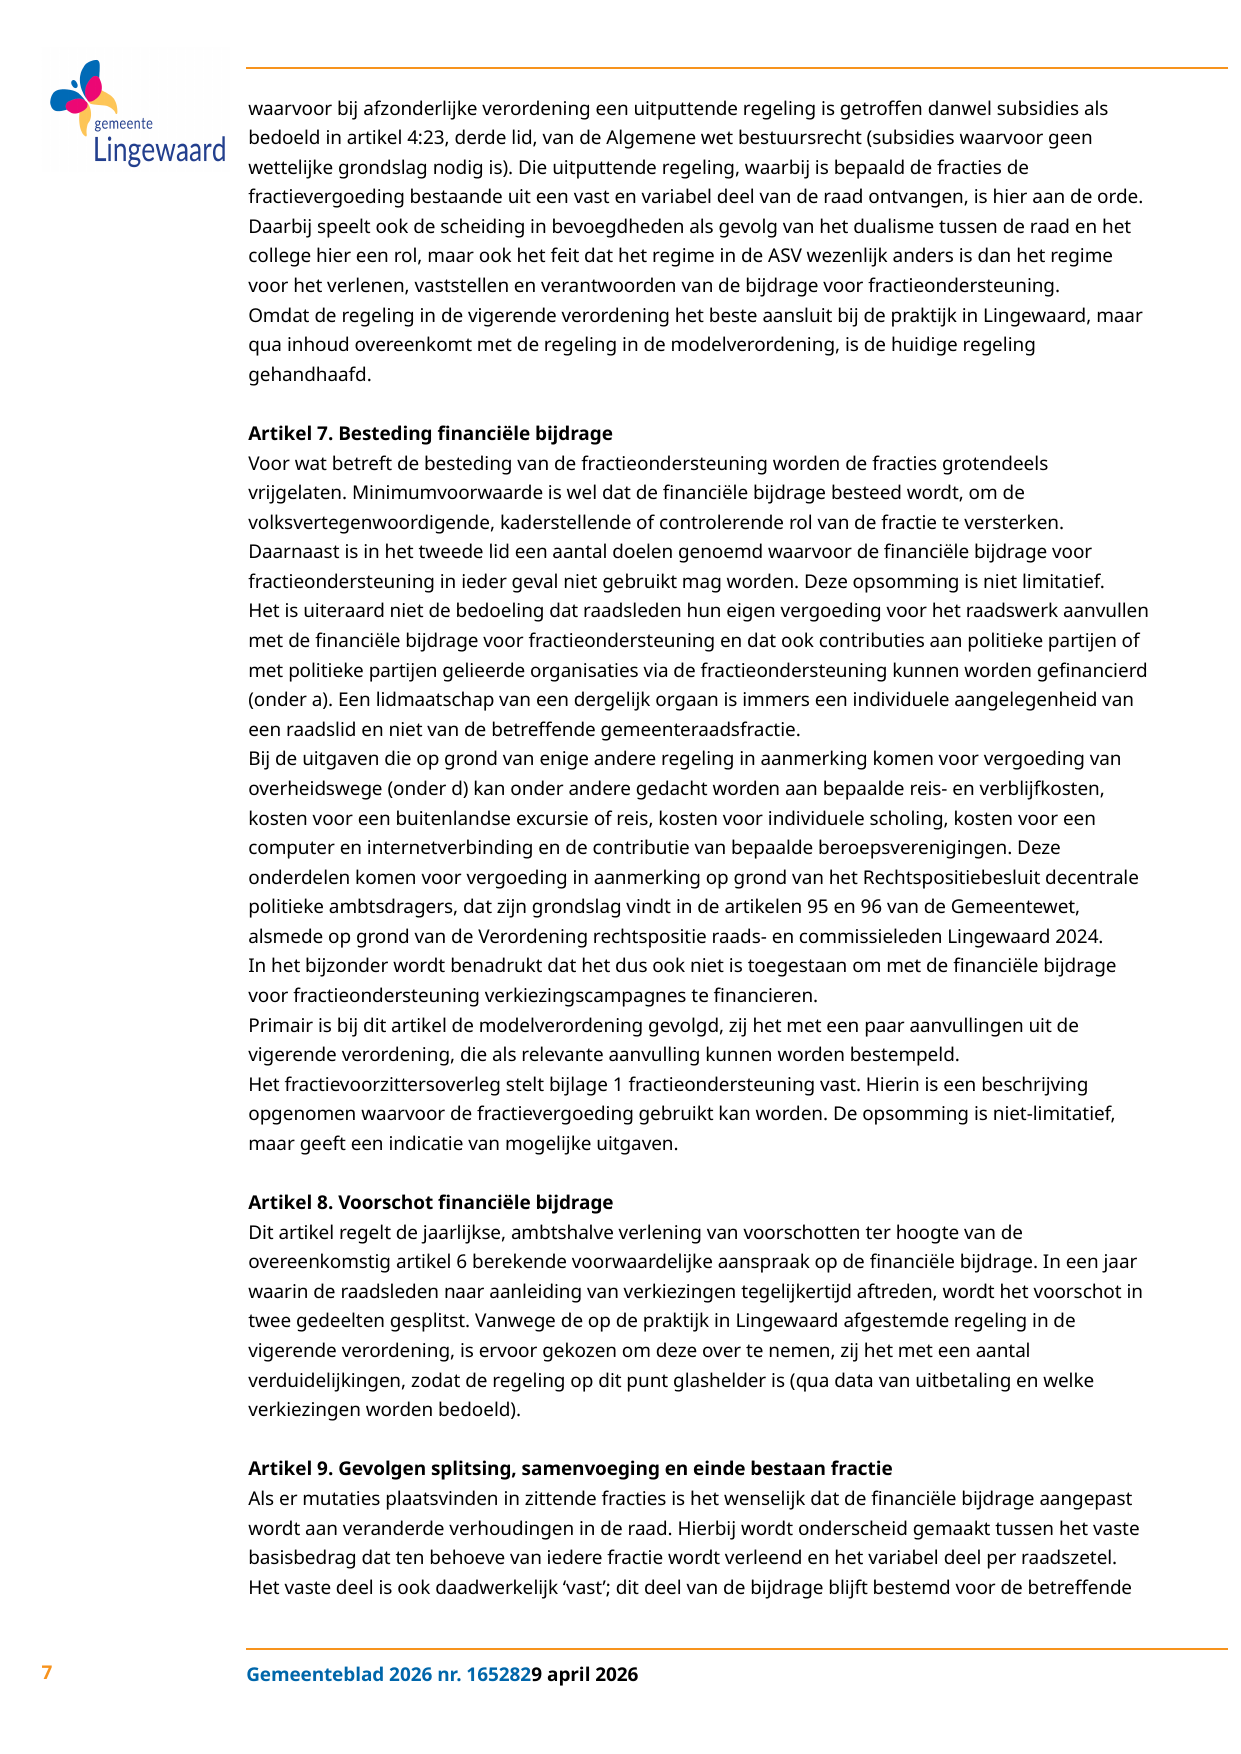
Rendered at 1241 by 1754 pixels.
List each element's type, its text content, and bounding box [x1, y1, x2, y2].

text Primair is bij dit artikel de modelverordening gevolgd, zij het met een paar aanvullingen uit de vigerende verordening, die als relevante aanvulling kunnen worden bestempeld. [248, 1012, 1152, 1067]
text Artikel 8. Voorschot financiële bijdrage [248, 1189, 1152, 1215]
text Daarbij speelt ook de scheiding in bevoegdheden als gevolg van het dualisme tussen de raad en het college hier een rol, maar ook het feit dat het regime in de ASV wezenlijk anders is dan het regime voor het verlenen, vaststellen en verantwoorden van de bijdrage voor fractieondersteuning. [248, 213, 1152, 298]
text Voor wat betreft de besteding van de fractieondersteuning worden de fracties grotendeels vrijgelaten. Minimumvoorwaarde is wel dat de financiële bijdrage besteed wordt, om de volksvertegenwoordigende, kaderstellende of controlerende rol van de fractie te versterken. Daarnaast is in het tweede lid een aantal doelen genoemd waarvoor de financiële bijdrage voor fractieondersteuning in ieder geval niet gebruikt mag worden. Deze opsomming is niet limitatief. [248, 450, 1152, 594]
text Artikel 7. Besteding financiële bijdrage [248, 420, 1152, 446]
text Als er mutaties plaatsvinden in zittende fracties is het wenselijk dat de financiële bijdrage aangepast wordt aan veranderde verhoudingen in de raad. Hierbij wordt onderscheid gemaakt tussen het vaste basisbedrag dat ten behoeve van iedere fractie wordt verleend en het variabel deel per raadszetel. Het vaste deel is ook daadwerkelijk ‘vast’; dit deel van de bijdrage blijft bestemd voor de betreffende [248, 1485, 1152, 1600]
picture [41, 47, 231, 172]
text Het is uiteraard niet de bedoeling dat raadsleden hun eigen vergoeding voor het raadswerk aanvullen met de financiële bijdrage voor fractieondersteuning en dat ook contributies aan politieke partijen of met politieke partijen gelieerde organisaties via de fractieondersteuning kunnen worden gefinancierd (onder a). Een lidmaatschap van een dergelijk orgaan is immers een individuele aangelegenheid van een raadslid en niet van de betreffende gemeenteraadsfractie. [248, 598, 1152, 742]
text Artikel 9. Gevolgen splitsing, samenvoeging en einde bestaan fractie [248, 1456, 1152, 1481]
text Omdat de regeling in de vigerende verordening het beste aansluit bij de praktijk in Lingewaard, maar qua inhoud overeenkomt met de regeling in de modelverordening, is de huidige regeling gehandhaafd. [248, 302, 1152, 387]
text In het bijzonder wordt benadrukt dat het dus ook niet is toegestaan om met de financiële bijdrage voor fractieondersteuning verkiezingscampagnes te financieren. [248, 953, 1152, 1008]
text Dit artikel regelt de jaarlijkse, ambtshalve verlening van voorschotten ter hoogte van de overeenkomstig artikel 6 berekende voorwaardelijke aanspraak op de financiële bijdrage. In een jaar waarin de raadsleden naar aanleiding van verkiezingen tegelijkertijd aftreden, wordt het voorschot in twee gedeelten gesplitst. Vanwege de op de praktijk in Lingewaard afgestemde regeling in de vigerende verordening, is ervoor gekozen om deze over te nemen, zij het met een aantal verduidelijkingen, zodat de regeling op dit punt glashelder is (qua data van uitbetaling en welke verkiezingen worden bedoeld). [248, 1219, 1152, 1422]
text Het fractievoorzittersoverleg stelt bijlage 1 fractieondersteuning vast. Hierin is een beschrijving opgenomen waarvoor de fractievergoeding gebruikt kan worden. De opsomming is niet-limitatief, maar geeft een indicatie van mogelijke uitgaven. [248, 1071, 1152, 1156]
text waarvoor bij afzonderlijke verordening een uitputtende regeling is getroffen danwel subsidies als bedoeld in artikel 4:23, derde lid, van de Algemene wet bestuursrecht (subsidies waarvoor geen wettelijke grondslag nodig is). Die uitputtende regeling, waarbij is bepaald de fracties de fractievergoeding bestaande uit een vast en variabel deel van de raad ontvangen, is hier aan de orde. [248, 95, 1152, 209]
text Bij de uitgaven die op grond van enige andere regeling in aanmerking komen voor vergoeding van overheidswege (onder d) kan onder andere gedacht worden aan bepaalde reis- en verblijfkosten, kosten voor een buitenlandse excursie of reis, kosten voor individuele scholing, kosten voor een computer en internetverbinding en de contributie van bepaalde beroepsverenigingen. Deze onderdelen komen voor vergoeding in aanmerking op grond van het Rechtspositiebesluit decentrale politieke ambtsdragers, dat zijn grondslag vindt in de artikelen 95 en 96 van de Gemeentewet, alsmede op grond van de Verordening rechtspositie raads- en commissieleden Lingewaard 2024. [248, 746, 1152, 949]
